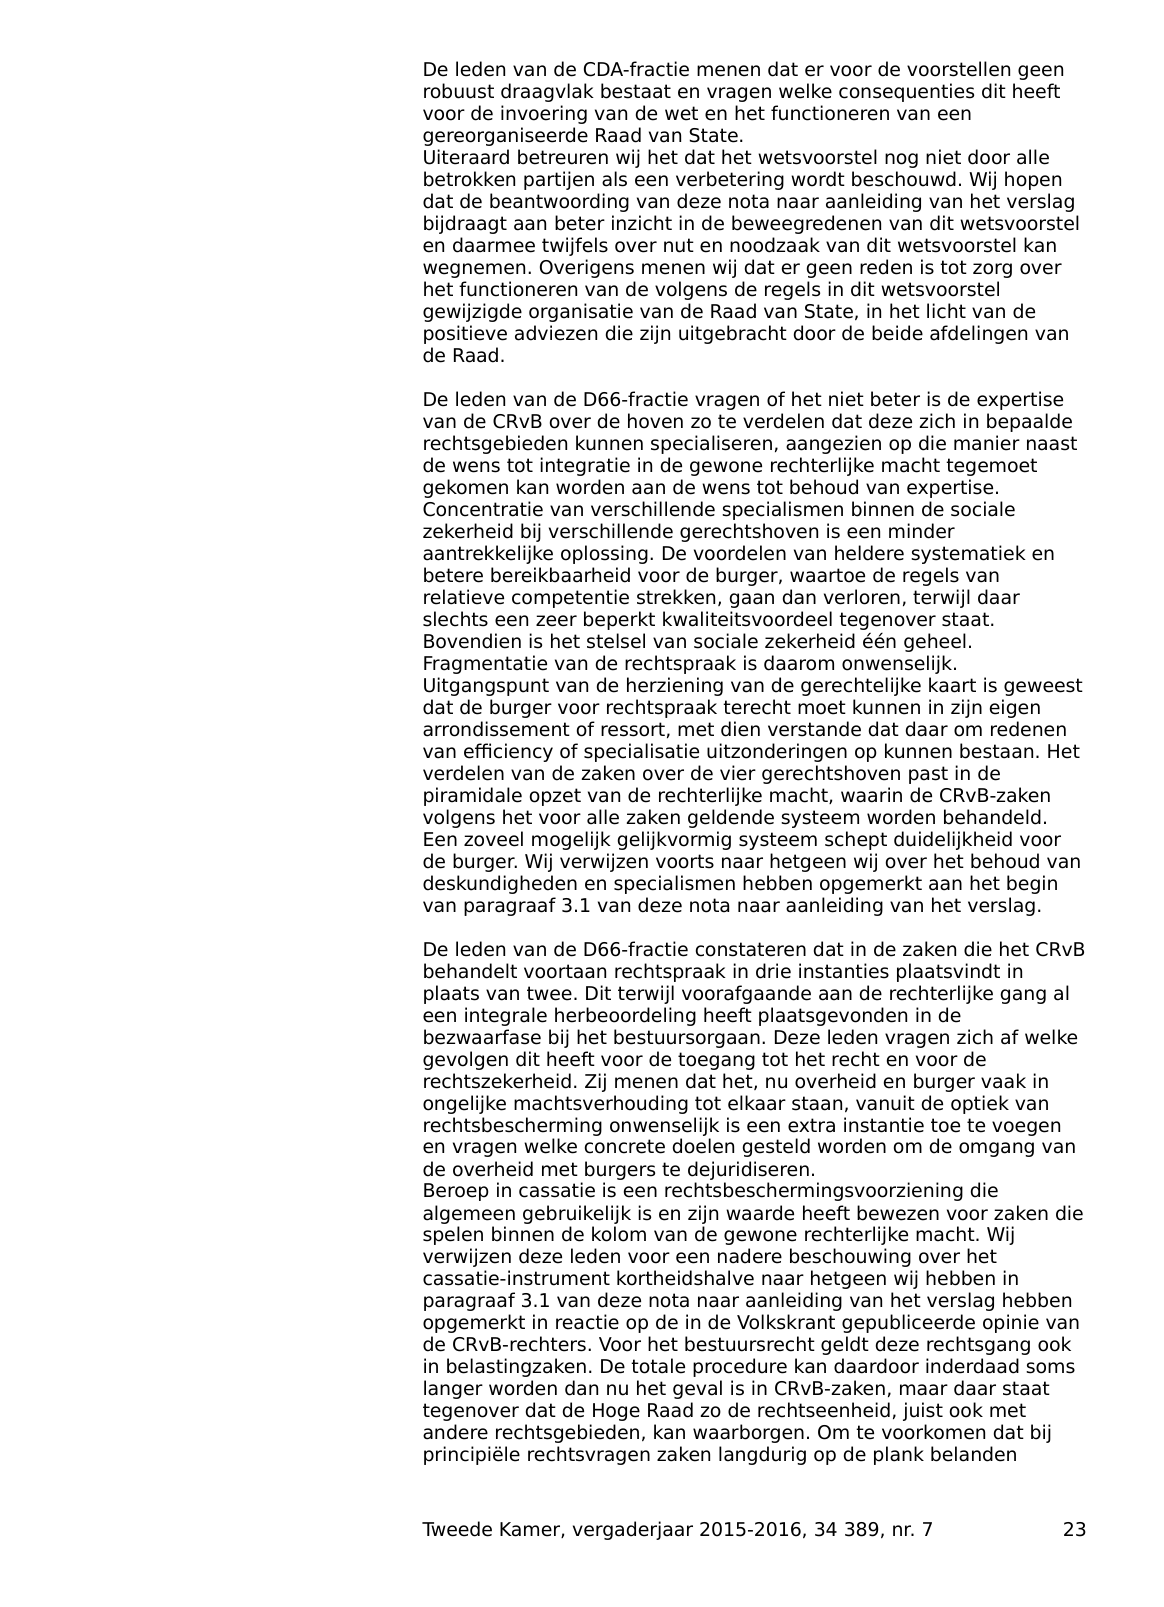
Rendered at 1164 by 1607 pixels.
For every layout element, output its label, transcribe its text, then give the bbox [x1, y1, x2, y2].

text De leden van de D66-fractie constateren dat in de zaken die het CRvB behandelt voortaan rechtspraak in drie instanties plaatsvindt in plaats van twee. Dit terwijl voorafgaande aan de rechterlijke gang al een integrale herbeoordeling heeft plaatsgevonden in de bezwaarfase bij het bestuursorgaan. Deze leden vragen zich af welke gevolgen dit heeft voor de toegang tot het recht en voor de rechtszekerheid. Zij menen dat het, nu overheid en burger vaak in ongelijke machtsverhouding tot elkaar staan, vanuit de optiek van rechtsbescherming onwenselijk is een extra instantie toe te voegen en vragen welke concrete doelen gesteld worden om de omgang van de overheid met burgers te dejuridiseren. [422, 939, 1087, 1180]
text Beroep in cassatie is een rechtsbeschermingsvoorziening die algemeen gebruikelijk is en zijn waarde heeft bewezen voor zaken die spelen binnen de kolom van de gewone rechterlijke macht. Wij verwijzen deze leden voor een nadere beschouwing over het cassatie-instrument kortheidshalve naar hetgeen wij hebben in paragraaf 3.1 van deze nota naar aanleiding van het verslag hebben opgemerkt in reactie op de in de Volkskrant gepubliceerde opinie van de CRvB-rechters. Voor het bestuursrecht geldt deze rechtsgang ook in belastingzaken. De totale procedure kan daardoor inderdaad soms langer worden dan nu het geval is in CRvB-zaken, maar daar staat tegenover dat de Hoge Raad zo de rechtseenheid, juist ook met andere rechtsgebieden, kan waarborgen. Om te voorkomen dat bij principiële rechtsvragen zaken langdurig op de plank belanden [422, 1180, 1087, 1466]
text Concentratie van verschillende specialismen binnen de sociale zekerheid bij verschillende gerechtshoven is een minder aantrekkelijke oplossing. De voordelen van heldere systematiek en betere bereikbaarheid voor de burger, waartoe de regels van relatieve competentie strekken, gaan dan verloren, terwijl daar slechts een zeer beperkt kwaliteitsvoordeel tegenover staat. Bovendien is het stelsel van sociale zekerheid één geheel. Fragmentatie van de rechtspraak is daarom onwenselijk. Uitgangspunt van de herziening van de gerechtelijke kaart is geweest dat de burger voor rechtspraak terecht moet kunnen in zijn eigen arrondissement of ressort, met dien verstande dat daar om redenen van efficiency of specialisatie uitzonderingen op kunnen bestaan. Het verdelen van de zaken over de vier gerechtshoven past in de piramidale opzet van de rechterlijke macht, waarin de CRvB-zaken volgens het voor alle zaken geldende systeem worden behandeld. Een zoveel mogelijk gelijkvormig systeem schept duidelijkheid voor de burger. Wij verwijzen voorts naar hetgeen wij over het behoud van deskundigheden en specialismen hebben opgemerkt aan het begin van paragraaf 3.1 van deze nota naar aanleiding van het verslag. [422, 499, 1087, 916]
text De leden van de D66-fractie vragen of het niet beter is de expertise van de CRvB over de hoven zo te verdelen dat deze zich in bepaalde rechtsgebieden kunnen specialiseren, aangezien op die manier naast de wens tot integratie in de gewone rechterlijke macht tegemoet gekomen kan worden aan de wens tot behoud van expertise. [422, 389, 1087, 499]
text Uiteraard betreuren wij het dat het wetsvoorstel nog niet door alle betrokken partijen als een verbetering wordt beschouwd. Wij hopen dat de beantwoording van deze nota naar aanleiding van het verslag bijdraagt aan beter inzicht in de beweegredenen van dit wetsvoorstel en daarmee twijfels over nut en noodzaak van dit wetsvoorstel kan wegnemen. Overigens menen wij dat er geen reden is tot zorg over het functioneren van de volgens de regels in dit wetsvoorstel gewijzigde organisatie van de Raad van State, in het licht van de positieve adviezen die zijn uitgebracht door de beide afdelingen van de Raad. [422, 147, 1087, 367]
text De leden van de CDA-fractie menen dat er voor de voorstellen geen robuust draagvlak bestaat en vragen welke consequenties dit heeft voor de invoering van de wet en het functioneren van een gereorganiseerde Raad van State. [422, 59, 1087, 147]
